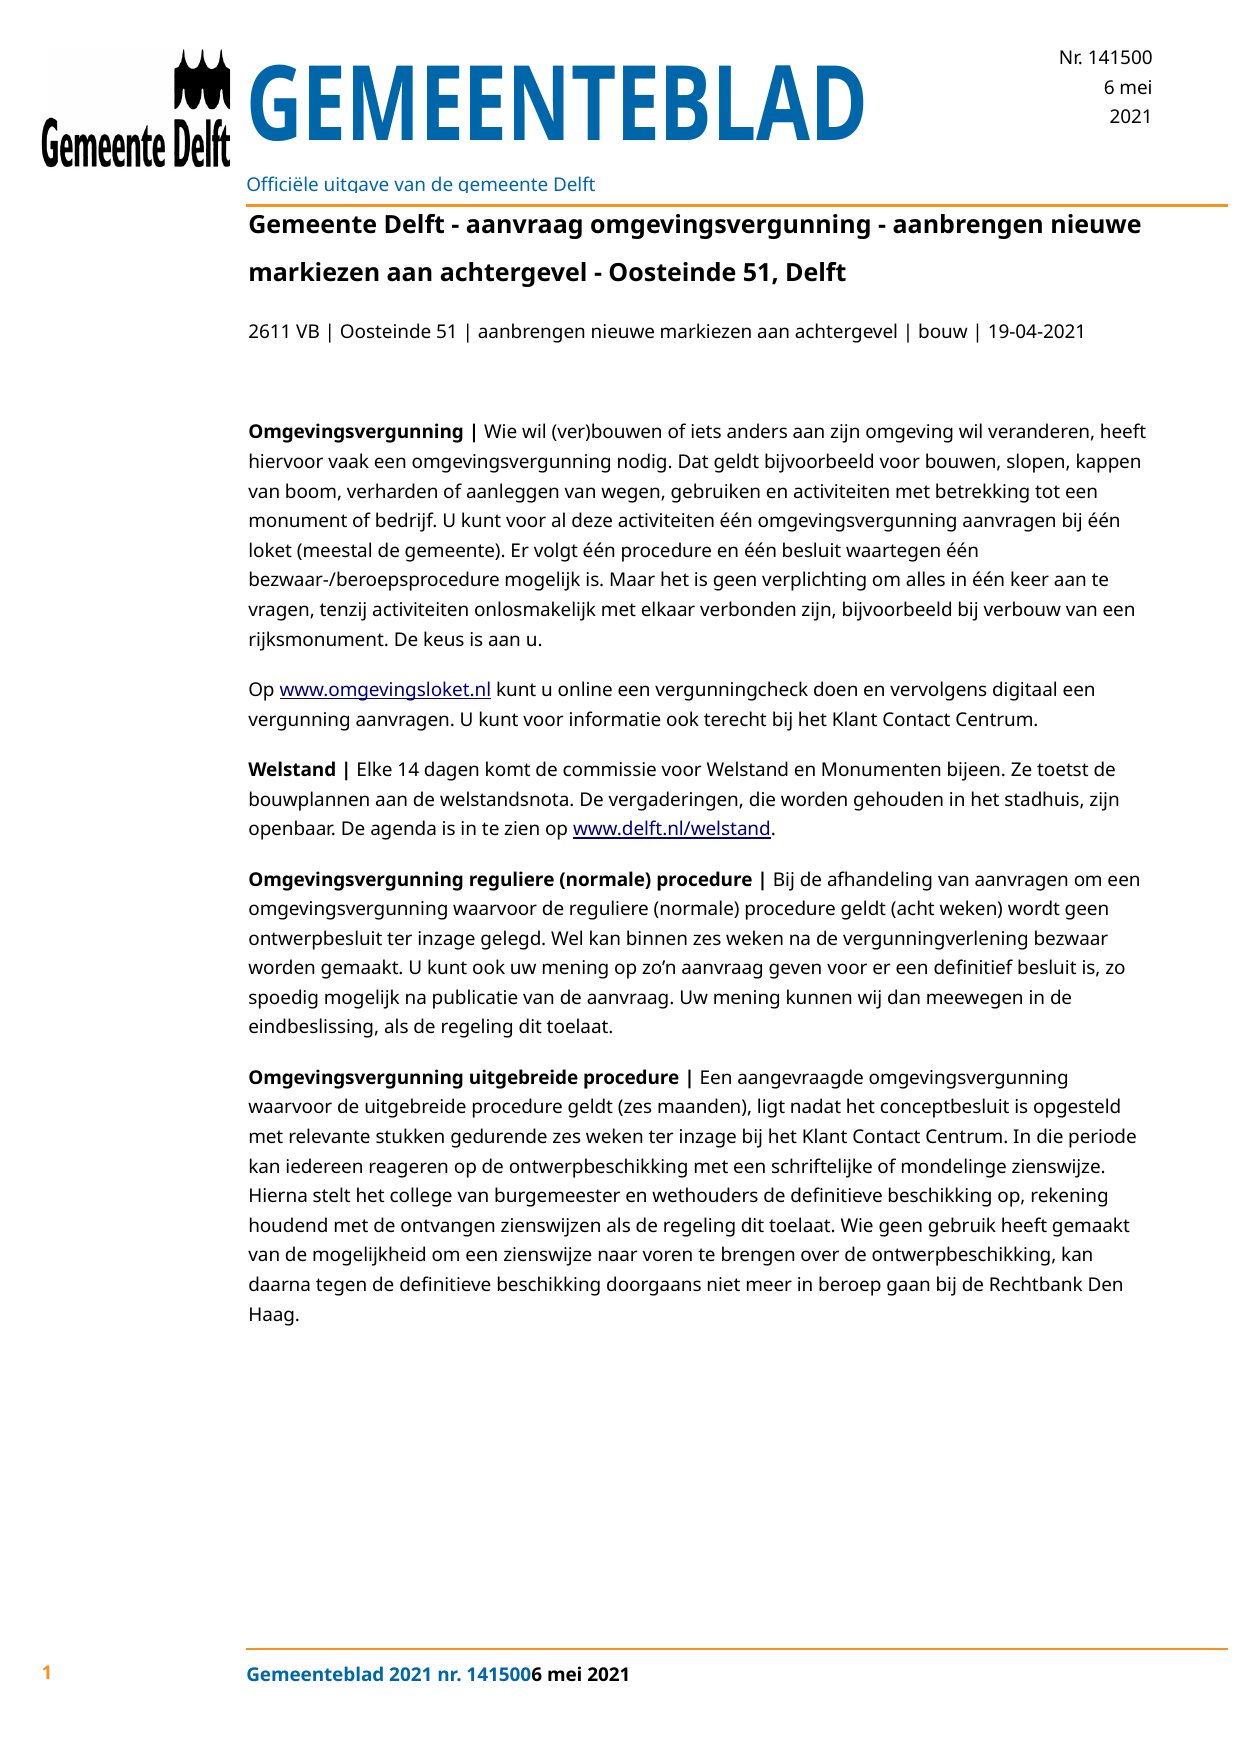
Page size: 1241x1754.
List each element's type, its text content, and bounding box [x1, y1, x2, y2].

text Op www.omgevingsloket.nl kunt u online een vergunningcheck doen en vervolgens digitaal een vergunning aanvragen. U kunt voor informatie ook terecht bij het Klant Contact Centrum. [248, 676, 1152, 732]
text Omgevingsvergunning uitgebreide procedure | Een aangevraagde omgevingsvergunning waarvoor de uitgebreide procedure geldt (zes maanden), ligt nadat het conceptbesluit is opgesteld met relevante stukken gedurende zes weken ter inzage bij het Klant Contact Centrum. In die periode kan iedereen reageren op de ontwerpbeschikking met een schriftelijke of mondelinge zienswijze. Hierna stelt het college van burgemeester en wethouders de definitieve beschikking op, rekening houdend met de ontvangen zienswijzen als de regeling dit toelaat. Wie geen gebruik heeft gemaakt van de mogelijkheid om een zienswijze naar voren te brengen over de ontwerpbeschikking, kan daarna tegen de definitieve beschikking doorgaans niet meer in beroep gaan bij de Rechtbank Den Haag. [248, 1064, 1152, 1327]
text Welstand | Elke 14 dagen komt de commissie voor Welstand en Monumenten bijeen. Ze toetst de bouwplannen aan de welstandsnota. De vergaderingen, die worden gehouden in het stadhuis, zijn openbaar. De agenda is in te zien op www.delft.nl/welstand. [248, 756, 1152, 841]
picture [41, 47, 231, 172]
text Omgevingsvergunning | Wie wil (ver)bouwen of iets anders aan zijn omgeving wil veranderen, heeft hiervoor vaak een omgevingsvergunning nodig. Dat geldt bijvoorbeeld voor bouwen, slopen, kappen van boom, verharden of aanleggen van wegen, gebruiken en activiteiten met betrekking tot een monument of bedrijf. U kunt voor al deze activiteiten één omgevingsvergunning aanvragen bij één loket (meestal de gemeente). Er volgt één procedure en één besluit waartegen één bezwaar-/beroepsprocedure mogelijk is. Maar het is geen verplichting om alles in één keer aan te vragen, tenzij activiteiten onlosmakelijk met elkaar verbonden zijn, bijvoorbeeld bij verbouw van een rijksmonument. De keus is aan u. [248, 419, 1152, 652]
text Gemeente Delft - aanvraag omgevingsvergunning - aanbrengen nieuwe markiezen aan achtergevel - Oosteinde 51, Delft [248, 207, 1152, 288]
text Omgevingsvergunning reguliere (normale) procedure | Bij de afhandeling van aanvragen om een omgevingsvergunning waarvoor de reguliere (normale) procedure geldt (acht weken) wordt geen ontwerpbesluit ter inzage gelegd. Wel kan binnen zes weken na de vergunningverlening bezwaar worden gemaakt. U kunt ook uw mening op zo’n aanvraag geven voor er een definitief besluit is, zo spoedig mogelijk na publicatie van de aanvraag. Uw mening kunnen wij dan meewegen in de eindbeslissing, als de regeling dit toelaat. [248, 866, 1152, 1039]
text 2611 VB | Oosteinde 51 | aanbrengen nieuwe markiezen aan achtergevel | bouw | 19-04-2021 [248, 318, 1152, 344]
